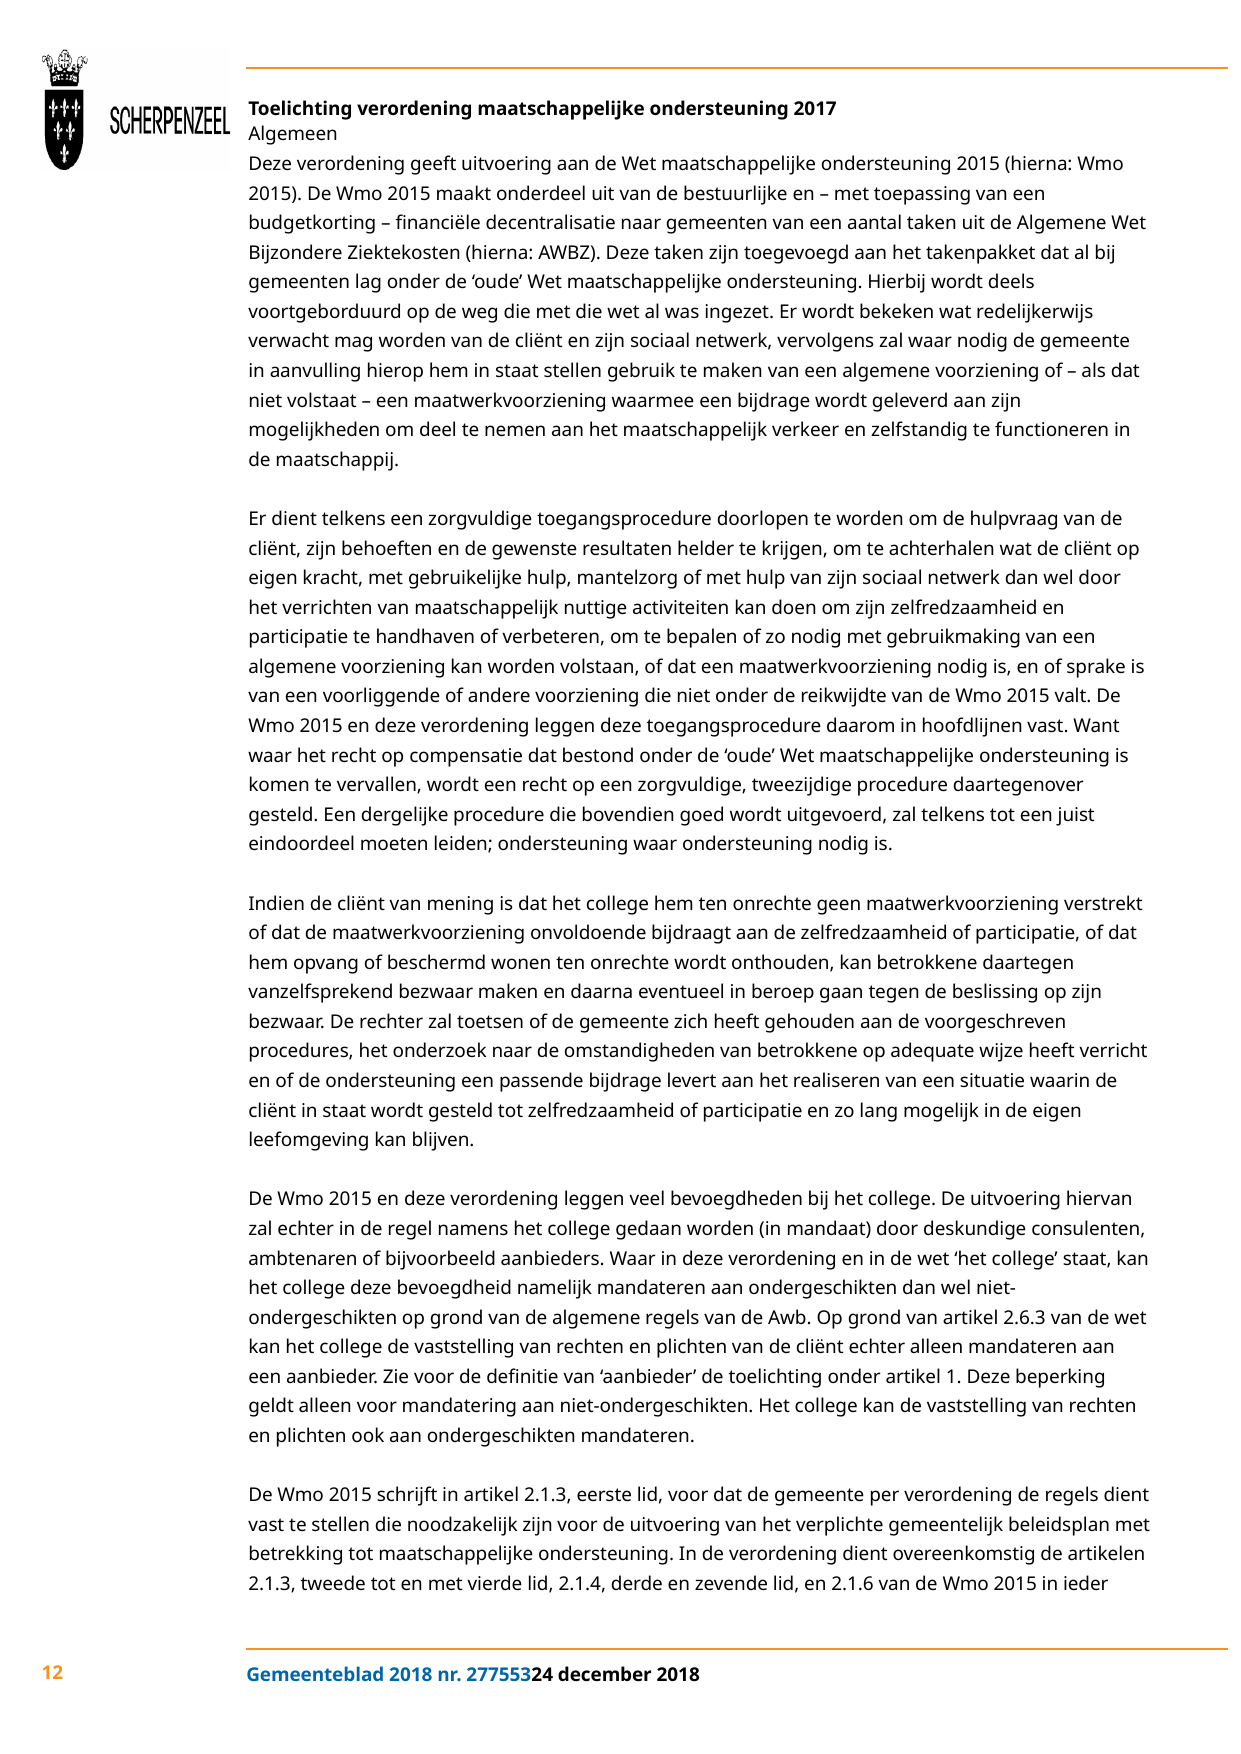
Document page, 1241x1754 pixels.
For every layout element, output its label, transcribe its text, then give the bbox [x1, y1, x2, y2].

picture [41, 47, 231, 172]
text De Wmo 2015 schrijft in artikel 2.1.3, eerste lid, voor dat de gemeente per verordening de regels dient vast te stellen die noodzakelijk zijn voor de uitvoering van het verplichte gemeentelijk beleidsplan met betrekking tot maatschappelijke ondersteuning. In de verordening dient overeenkomstig de artikelen 2.1.3, tweede tot en met vierde lid, 2.1.4, derde en zevende lid, en 2.1.6 van de Wmo 2015 in ieder [248, 1481, 1152, 1596]
text Indien de cliënt van mening is dat het college hem ten onrechte geen maatwerkvoorziening verstrekt of dat de maatwerkvoorziening onvoldoende bijdraagt aan de zelfredzaamheid of participatie, of dat hem opvang of beschermd wonen ten onrechte wordt onthouden, kan betrokkene daartegen vanzelfsprekend bezwaar maken en daarna eventueel in beroep gaan tegen de beslissing op zijn bezwaar. De rechter zal toetsen of de gemeente zich heeft gehouden aan de voorgeschreven procedures, het onderzoek naar de omstandigheden van betrokkene op adequate wijze heeft verricht en of de ondersteuning een passende bijdrage levert aan het realiseren van een situatie waarin de cliënt in staat wordt gesteld tot zelfredzaamheid of participatie en zo lang mogelijk in de eigen leefomgeving kan blijven. [248, 890, 1152, 1152]
text De Wmo 2015 en deze verordening leggen veel bevoegdheden bij het college. De uitvoering hiervan zal echter in de regel namens het college gedaan worden (in mandaat) door deskundige consulenten, ambtenaren of bijvoorbeeld aanbieders. Waar in deze verordening en in de wet ‘het college’ staat, kan het college deze bevoegdheid namelijk mandateren aan ondergeschikten dan wel niet-ondergeschikten op grond van de algemene regels van de Awb. Op grond van artikel 2.6.3 van de wet kan het college de vaststelling van rechten en plichten van de cliënt echter alleen mandateren aan een aanbieder. Zie voor de definitie van ‘aanbieder’ de toelichting onder artikel 1. Deze beperking geldt alleen voor mandatering aan niet-ondergeschikten. Het college kan de vaststelling van rechten en plichten ook aan ondergeschikten mandateren. [248, 1186, 1152, 1448]
text Er dient telkens een zorgvuldige toegangsprocedure doorlopen te worden om de hulpvraag van de cliënt, zijn behoeften en de gewenste resultaten helder te krijgen, om te achterhalen wat de cliënt op eigen kracht, met gebruikelijke hulp, mantelzorg of met hulp van zijn sociaal netwerk dan wel door het verrichten van maatschappelijk nuttige activiteiten kan doen om zijn zelfredzaamheid en participatie te handhaven of verbeteren, om te bepalen of zo nodig met gebruikmaking van een algemene voorziening kan worden volstaan, of dat een maatwerkvoorziening nodig is, en of sprake is van een voorliggende of andere voorziening die niet onder de reikwijdte van de Wmo 2015 valt. De Wmo 2015 en deze verordening leggen deze toegangsprocedure daarom in hoofdlijnen vast. Want waar het recht op compensatie dat bestond onder de ‘oude’ Wet maatschappelijke ondersteuning is komen te vervallen, wordt een recht op een zorgvuldige, tweezijdige procedure daartegenover gesteld. Een dergelijke procedure die bovendien goed wordt uitgevoerd, zal telkens tot een juist eindoordeel moeten leiden; ondersteuning waar ondersteuning nodig is. [248, 505, 1152, 856]
text Algemeen [248, 121, 1152, 146]
text Deze verordening geeft uitvoering aan de Wet maatschappelijke ondersteuning 2015 (hierna: Wmo 2015). De Wmo 2015 maakt onderdeel uit van de bestuurlijke en – met toepassing van een budgetkorting – financiële decentralisatie naar gemeenten van een aantal taken uit de Algemene Wet Bijzondere Ziektekosten (hierna: AWBZ). Deze taken zijn toegevoegd aan het takenpakket dat al bij gemeenten lag onder de ‘oude’ Wet maatschappelijke ondersteuning. Hierbij wordt deels voortgeborduurd op de weg die met die wet al was ingezet. Er wordt bekeken wat redelijkerwijs verwacht mag worden van de cliënt en zijn sociaal netwerk, vervolgens zal waar nodig de gemeente in aanvulling hierop hem in staat stellen gebruik te maken van een algemene voorziening of – als dat niet volstaat – een maatwerkvoorziening waarmee een bijdrage wordt geleverd aan zijn mogelijkheden om deel te nemen aan het maatschappelijk verkeer en zelfstandig te functioneren in de maatschappij. [248, 150, 1152, 472]
text Toelichting verordening maatschappelijke ondersteuning 2017 [248, 95, 1152, 121]
